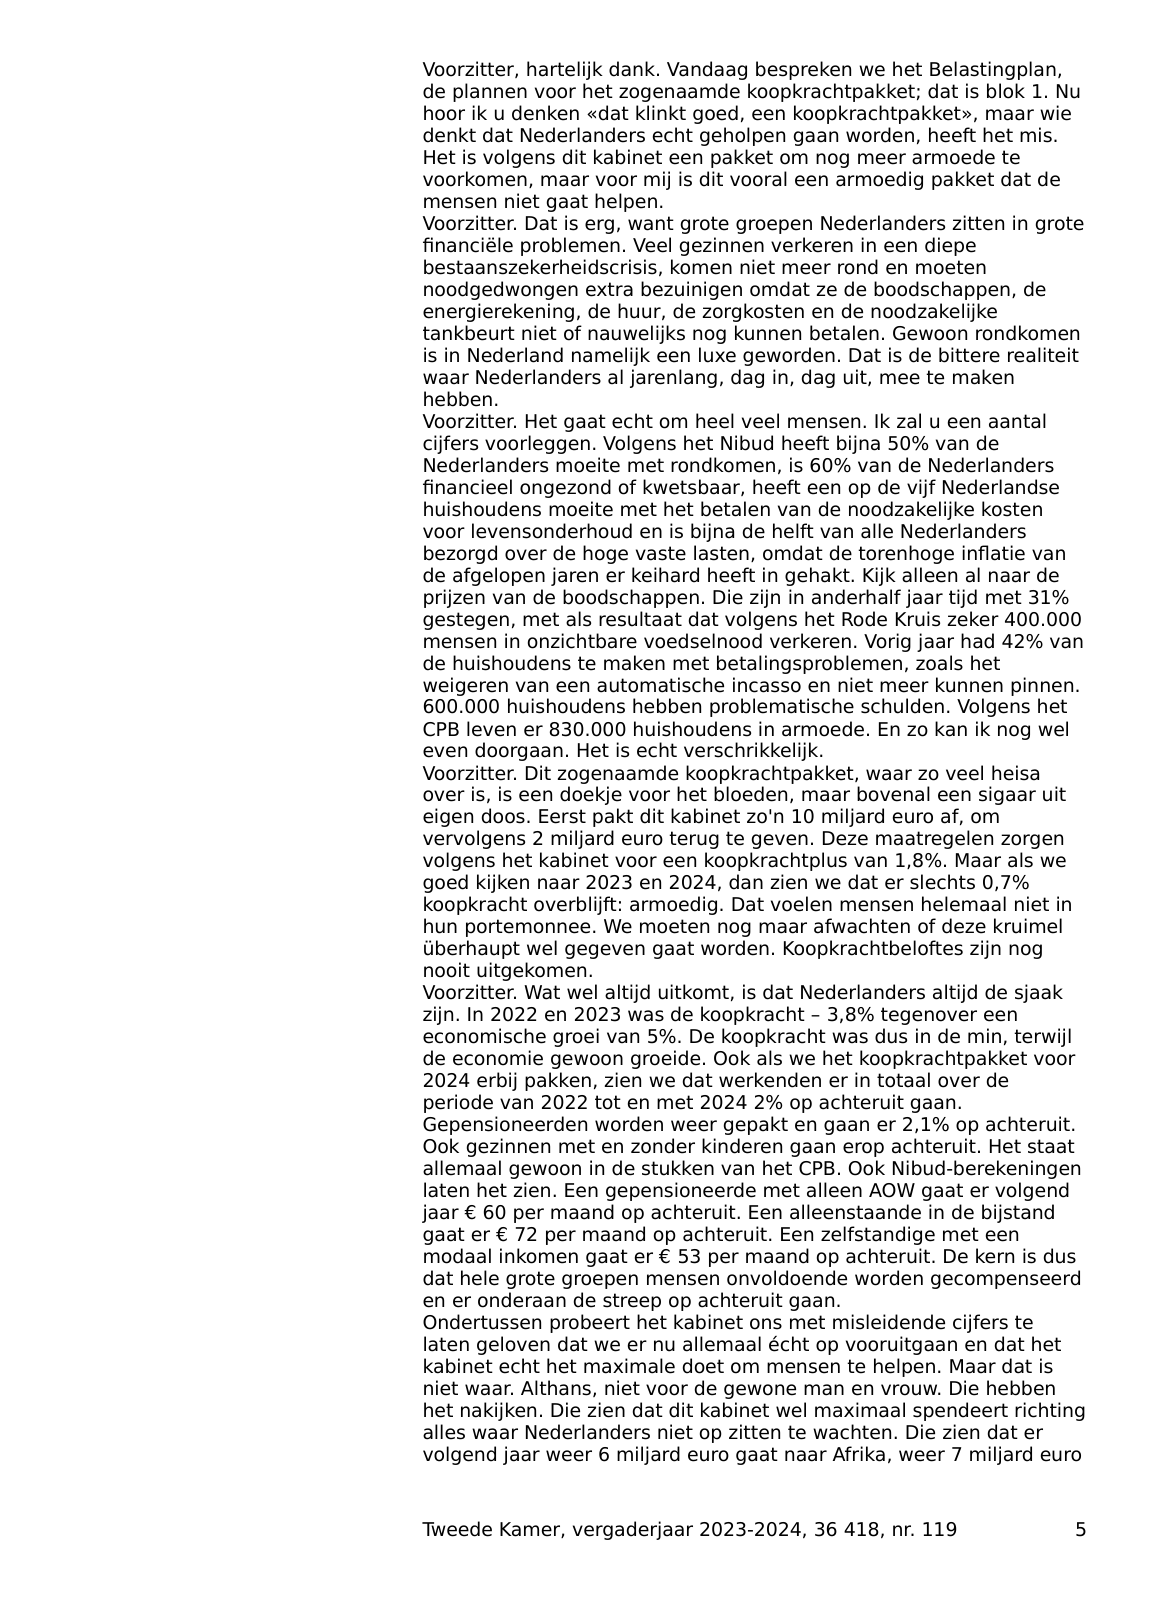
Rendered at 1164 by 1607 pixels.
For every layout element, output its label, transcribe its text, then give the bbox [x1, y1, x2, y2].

text Voorzitter, hartelijk dank. Vandaag bespreken we het Belastingplan, de plannen voor het zogenaamde koopkrachtpakket; dat is blok 1. Nu hoor ik u denken «dat klinkt goed, een koopkrachtpakket», maar wie denkt dat Nederlanders echt geholpen gaan worden, heeft het mis. Het is volgens dit kabinet een pakket om nog meer armoede te voorkomen, maar voor mij is dit vooral een armoedig pakket dat de mensen niet gaat helpen. [422, 59, 1087, 213]
text Voorzitter. Dit zogenaamde koopkrachtpakket, waar zo veel heisa over is, is een doekje voor het bloeden, maar bovenal een sigaar uit eigen doos. Eerst pakt dit kabinet zo'n 10 miljard euro af, om vervolgens 2 miljard euro terug te geven. Deze maatregelen zorgen volgens het kabinet voor een koopkrachtplus van 1,8%. Maar als we goed kijken naar 2023 en 2024, dan zien we dat er slechts 0,7% koopkracht overblijft: armoedig. Dat voelen mensen helemaal niet in hun portemonnee. We moeten nog maar afwachten of deze kruimel überhaupt wel gegeven gaat worden. Koopkrachtbeloftes zijn nog nooit uitgekomen. [422, 762, 1087, 982]
text Voorzitter. Dat is erg, want grote groepen Nederlanders zitten in grote financiële problemen. Veel gezinnen verkeren in een diepe bestaanszekerheidscrisis, komen niet meer rond en moeten noodgedwongen extra bezuinigen omdat ze de boodschappen, de energierekening, de huur, de zorgkosten en de noodzakelijke tankbeurt niet of nauwelijks nog kunnen betalen. Gewoon rondkomen is in Nederland namelijk een luxe geworden. Dat is de bittere realiteit waar Nederlanders al jarenlang, dag in, dag uit, mee te maken hebben. [422, 213, 1087, 411]
text Voorzitter. Het gaat echt om heel veel mensen. Ik zal u een aantal cijfers voorleggen. Volgens het Nibud heeft bijna 50% van de Nederlanders moeite met rondkomen, is 60% van de Nederlanders financieel ongezond of kwetsbaar, heeft een op de vijf Nederlandse huishoudens moeite met het betalen van de noodzakelijke kosten voor levensonderhoud en is bijna de helft van alle Nederlanders bezorgd over de hoge vaste lasten, omdat de torenhoge inflatie van de afgelopen jaren er keihard heeft in gehakt. Kijk alleen al naar de prijzen van de boodschappen. Die zijn in anderhalf jaar tijd met 31% gestegen, met als resultaat dat volgens het Rode Kruis zeker 400.000 mensen in onzichtbare voedselnood verkeren. Vorig jaar had 42% van de huishoudens te maken met betalingsproblemen, zoals het weigeren van een automatische incasso en niet meer kunnen pinnen. 600.000 huishoudens hebben problematische schulden. Volgens het CPB leven er 830.000 huishoudens in armoede. En zo kan ik nog wel even doorgaan. Het is echt verschrikkelijk. [422, 411, 1087, 762]
text Ondertussen probeert het kabinet ons met misleidende cijfers te laten geloven dat we er nu allemaal écht op vooruitgaan en dat het kabinet echt het maximale doet om mensen te helpen. Maar dat is niet waar. Althans, niet voor de gewone man en vrouw. Die hebben het nakijken. Die zien dat dit kabinet wel maximaal spendeert richting alles waar Nederlanders niet op zitten te wachten. Die zien dat er volgend jaar weer 6 miljard euro gaat naar Afrika, weer 7 miljard euro [422, 1312, 1087, 1466]
text Voorzitter. Wat wel altijd uitkomt, is dat Nederlanders altijd de sjaak zijn. In 2022 en 2023 was de koopkracht – 3,8% tegenover een economische groei van 5%. De koopkracht was dus in de min, terwijl de economie gewoon groeide. Ook als we het koopkrachtpakket voor 2024 erbij pakken, zien we dat werkenden er in totaal over de periode van 2022 tot en met 2024 2% op achteruit gaan. Gepensioneerden worden weer gepakt en gaan er 2,1% op achteruit. Ook gezinnen met en zonder kinderen gaan erop achteruit. Het staat allemaal gewoon in de stukken van het CPB. Ook Nibud-berekeningen laten het zien. Een gepensioneerde met alleen AOW gaat er volgend jaar € 60 per maand op achteruit. Een alleenstaande in de bijstand gaat er € 72 per maand op achteruit. Een zelfstandige met een modaal inkomen gaat er € 53 per maand op achteruit. De kern is dus dat hele grote groepen mensen onvoldoende worden gecompenseerd en er onderaan de streep op achteruit gaan. [422, 982, 1087, 1312]
